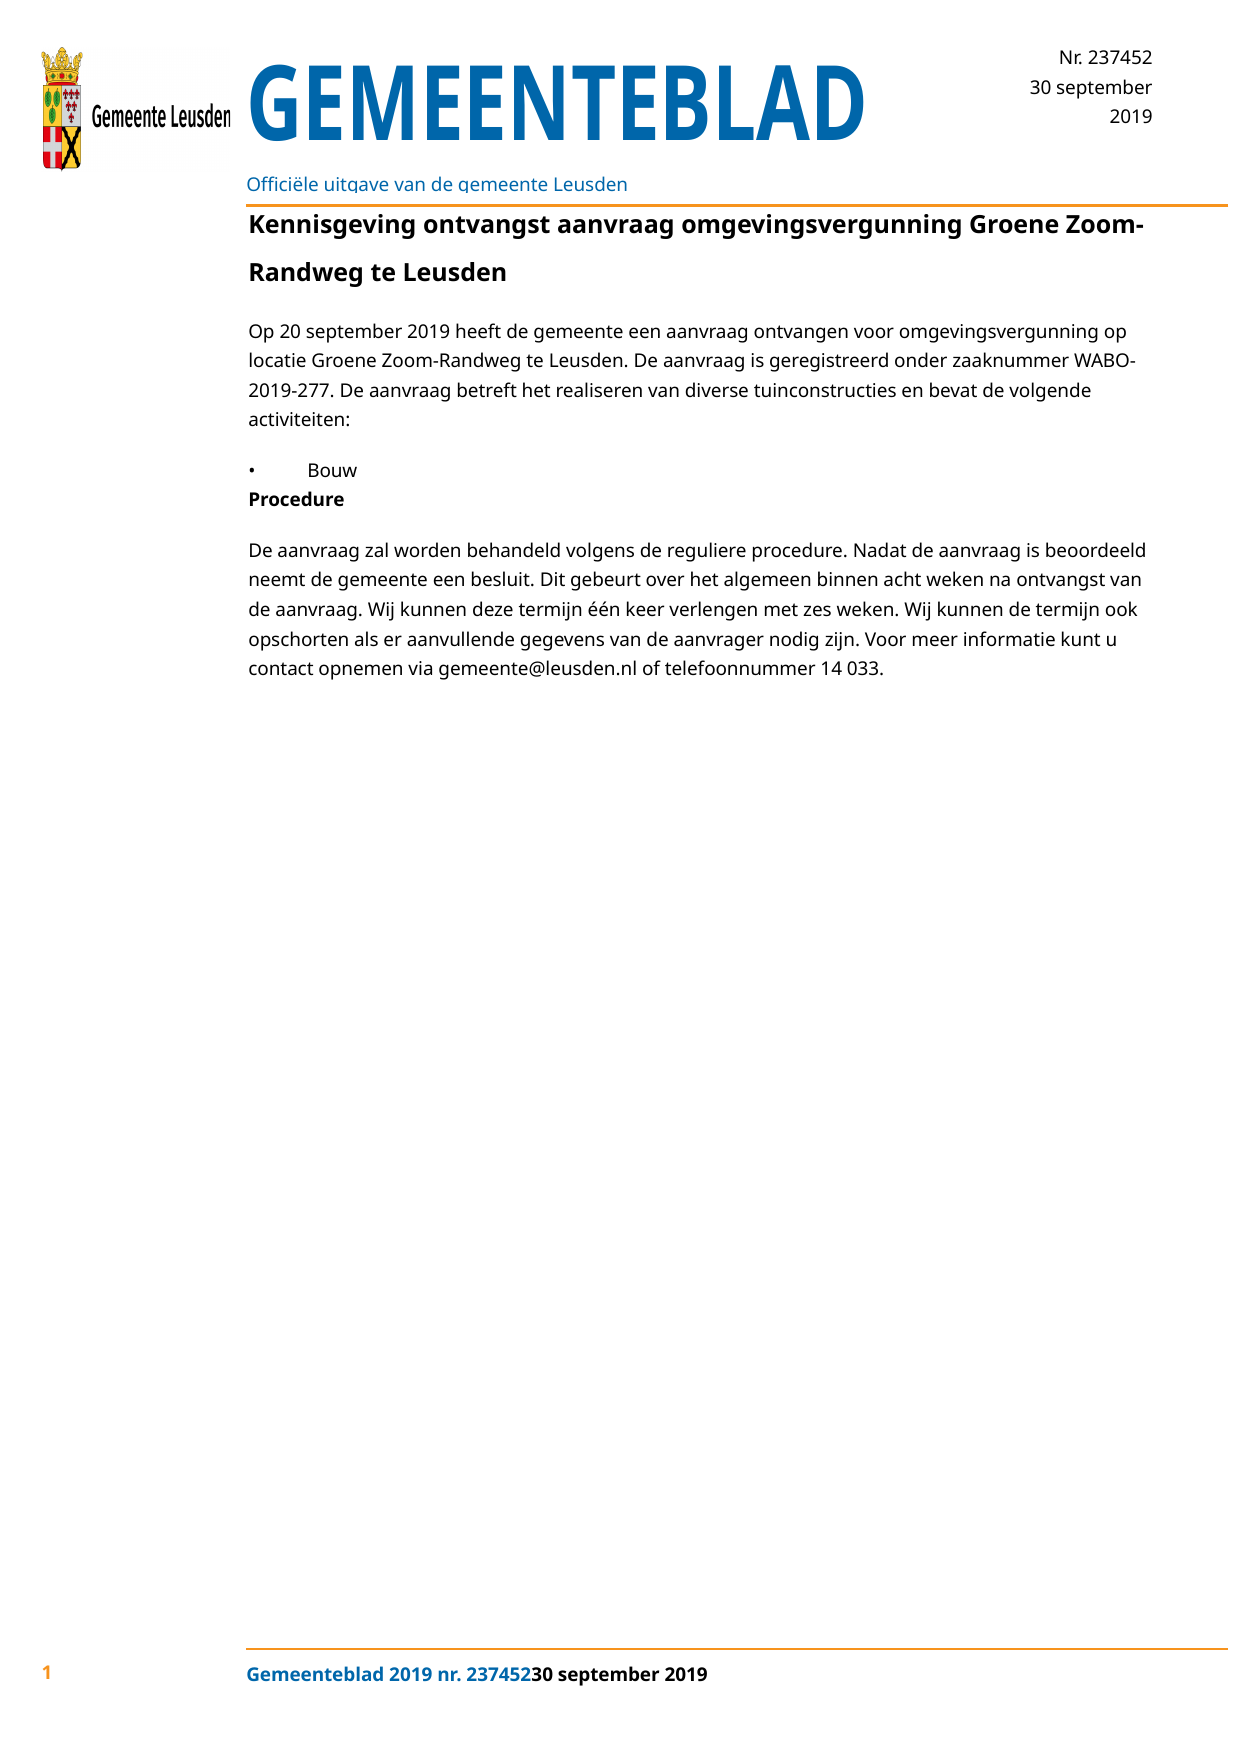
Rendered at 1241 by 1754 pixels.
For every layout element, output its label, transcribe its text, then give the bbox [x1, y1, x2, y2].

text Op 20 september 2019 heeft de gemeente een aanvraag ontvangen voor omgevingsvergunning op locatie Groene Zoom-Randweg te Leusden. De aanvraag is geregistreerd onder zaaknummer WABO-2019-277. De aanvraag betreft het realiseren van diverse tuinconstructies en bevat de volgende activiteiten: [248, 318, 1152, 432]
text De aanvraag zal worden behandeld volgens de reguliere procedure. Nadat de aanvraag is beoordeeld neemt de gemeente een besluit. Dit gebeurt over het algemeen binnen acht weken na ontvangst van de aanvraag. Wij kunnen deze termijn één keer verlengen met zes weken. Wij kunnen de termijn ook opschorten als er aanvullende gegevens van de aanvrager nodig zijn. Voor meer informatie kunt u contact opnemen via gemeente@leusden.nl of telefoonnummer 14 033. [248, 537, 1152, 681]
text Kennisgeving ontvangst aanvraag omgevingsvergunning Groene Zoom-Randweg te Leusden [248, 207, 1152, 288]
text Procedure [248, 487, 1152, 512]
list Bouw [248, 457, 1152, 483]
picture [41, 47, 231, 172]
